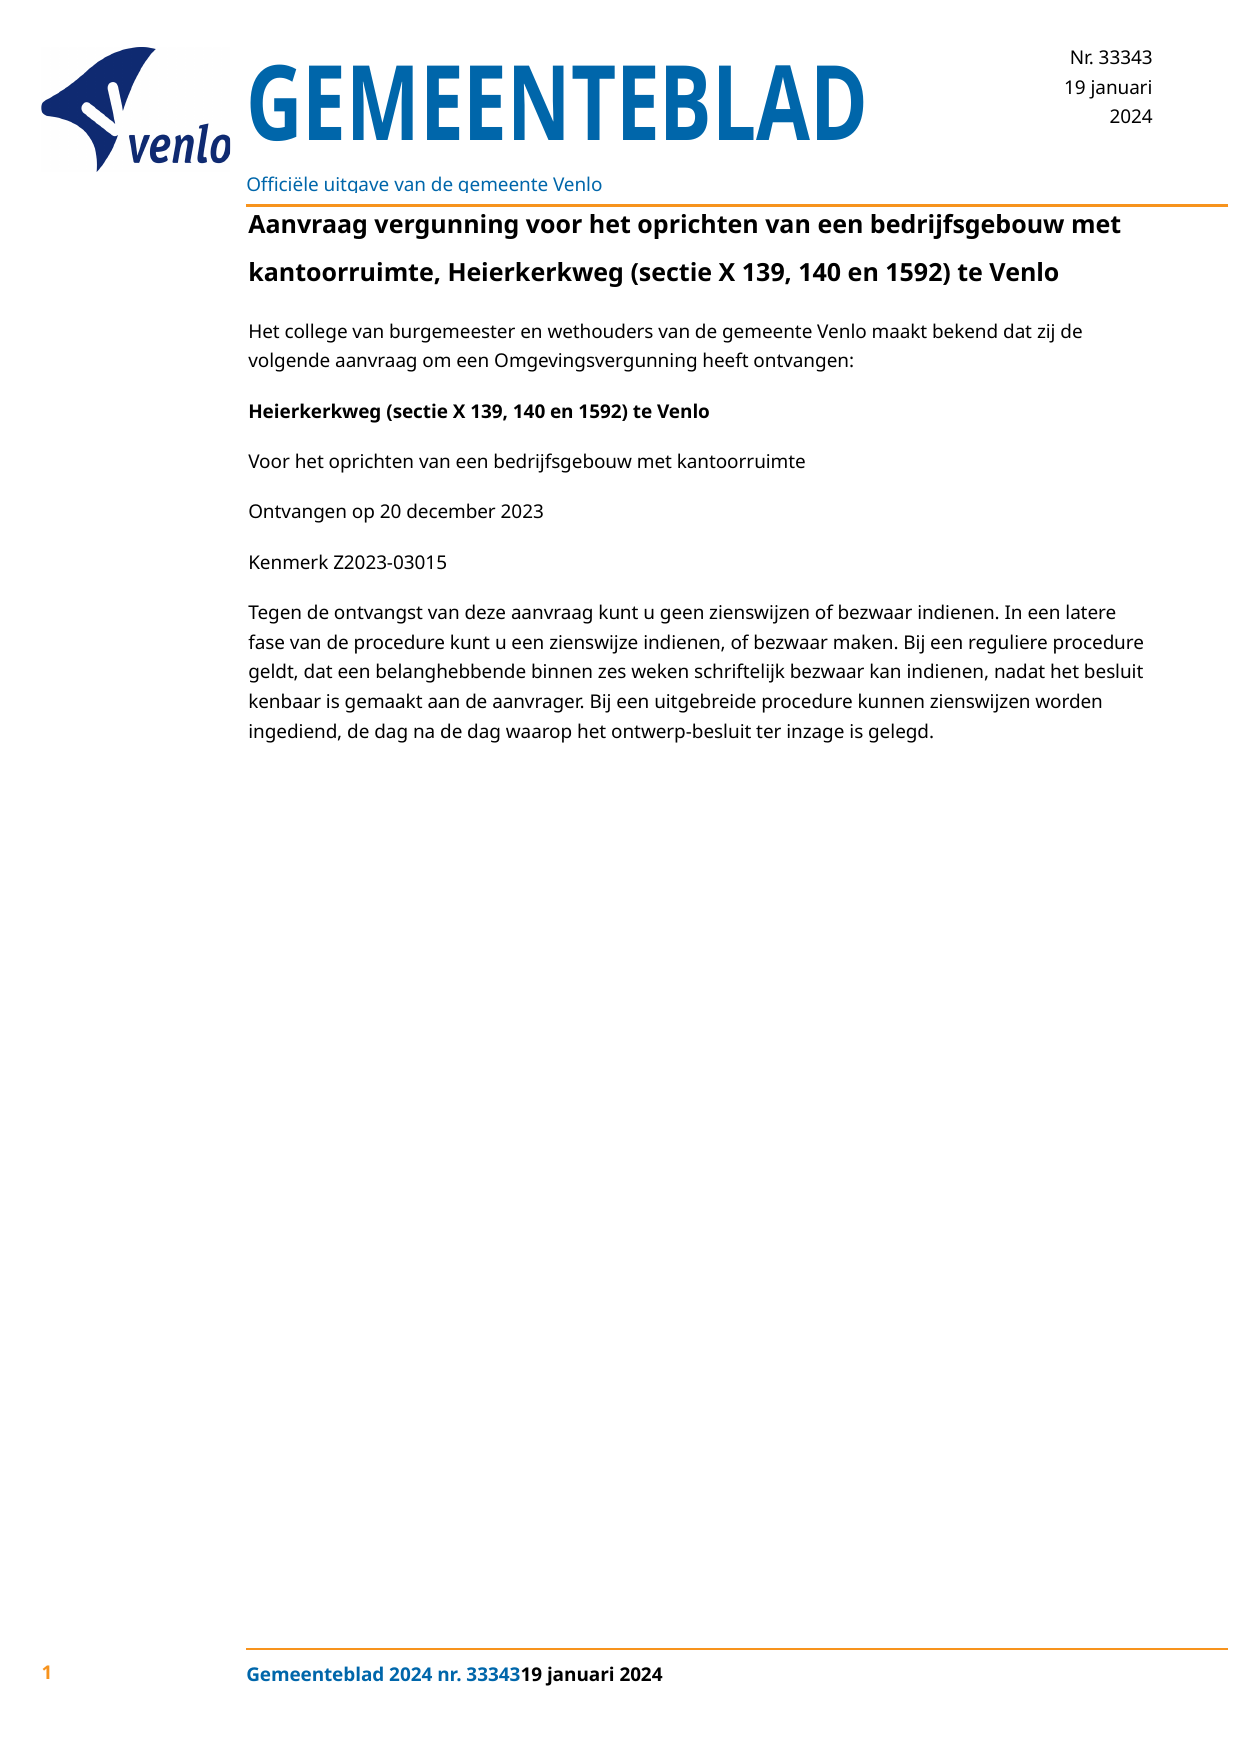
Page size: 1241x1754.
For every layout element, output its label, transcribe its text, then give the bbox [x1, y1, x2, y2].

text Tegen de ontvangst van deze aanvraag kunt u geen zienswijzen of bezwaar indienen. In een latere fase van de procedure kunt u een zienswijze indienen, of bezwaar maken. Bij een reguliere procedure geldt, dat een belanghebbende binnen zes weken schriftelijk bezwaar kan indienen, nadat het besluit kenbaar is gemaakt aan de aanvrager. Bij een uitgebreide procedure kunnen zienswijzen worden ingediend, de dag na de dag waarop het ontwerp-besluit ter inzage is gelegd. [248, 599, 1152, 744]
text Voor het oprichten van een bedrijfsgebouw met kantoorruimte [248, 448, 1152, 474]
text Kenmerk Z2023-03015 [248, 549, 1152, 575]
text Ontvangen op 20 december 2023 [248, 499, 1152, 524]
text Het college van burgemeester en wethouders van de gemeente Venlo maakt bekend dat zij de volgende aanvraag om een Omgevingsvergunning heeft ontvangen: [248, 318, 1152, 373]
picture [41, 47, 231, 172]
text Heierkerkweg (sectie X 139, 140 en 1592) te Venlo [248, 398, 1152, 424]
text Aanvraag vergunning voor het oprichten van een bedrijfsgebouw met kantoorruimte, Heierkerkweg (sectie X 139, 140 en 1592) te Venlo [248, 207, 1152, 288]
